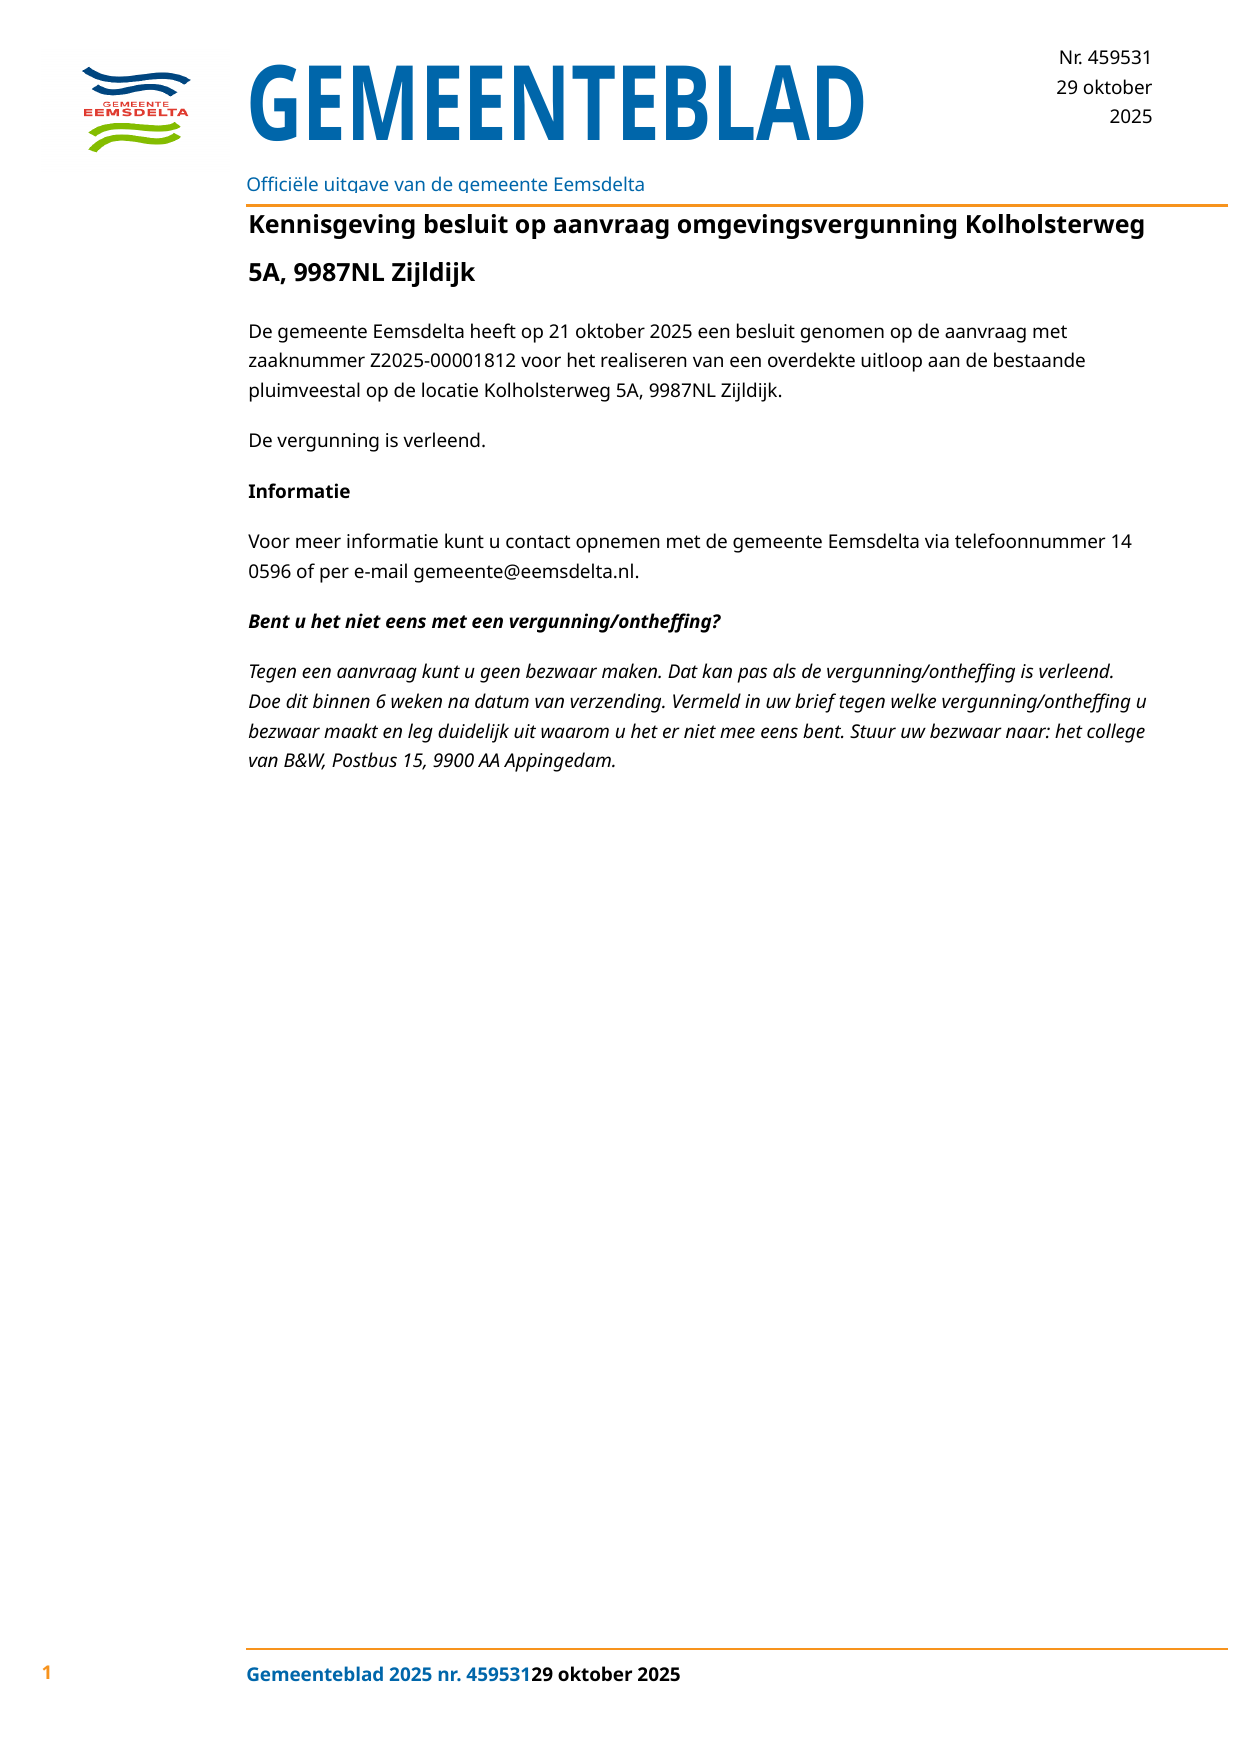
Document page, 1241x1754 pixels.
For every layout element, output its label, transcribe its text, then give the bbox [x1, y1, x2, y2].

picture [41, 47, 231, 172]
text Kennisgeving besluit op aanvraag omgevingsvergunning Kolholsterweg 5A, 9987NL Zijldijk [248, 207, 1152, 288]
text Informatie [248, 478, 1152, 504]
text Tegen een aanvraag kunt u geen bezwaar maken. Dat kan pas als de vergunning/ontheffing is verleend. Doe dit binnen 6 weken na datum van verzending. Vermeld in uw brief tegen welke vergunning/ontheffing u bezwaar maakt en leg duidelijk uit waarom u het er niet mee eens bent. Stuur uw bezwaar naar: het college van B&W, Postbus 15, 9900 AA Appingedam. [248, 659, 1152, 773]
text De vergunning is verleend. [248, 427, 1152, 453]
text Voor meer informatie kunt u contact opnemen met de gemeente Eemsdelta via telefoonnummer 14 0596 of per e-mail gemeente@eemsdelta.nl. [248, 528, 1152, 584]
text Bent u het niet eens met een vergunning/ontheffing? [248, 608, 1152, 634]
text De gemeente Eemsdelta heeft op 21 oktober 2025 een besluit genomen op de aanvraag met zaaknummer Z2025-00001812 voor het realiseren van een overdekte uitloop aan de bestaande pluimveestal op de locatie Kolholsterweg 5A, 9987NL Zijldijk. [248, 318, 1152, 403]
